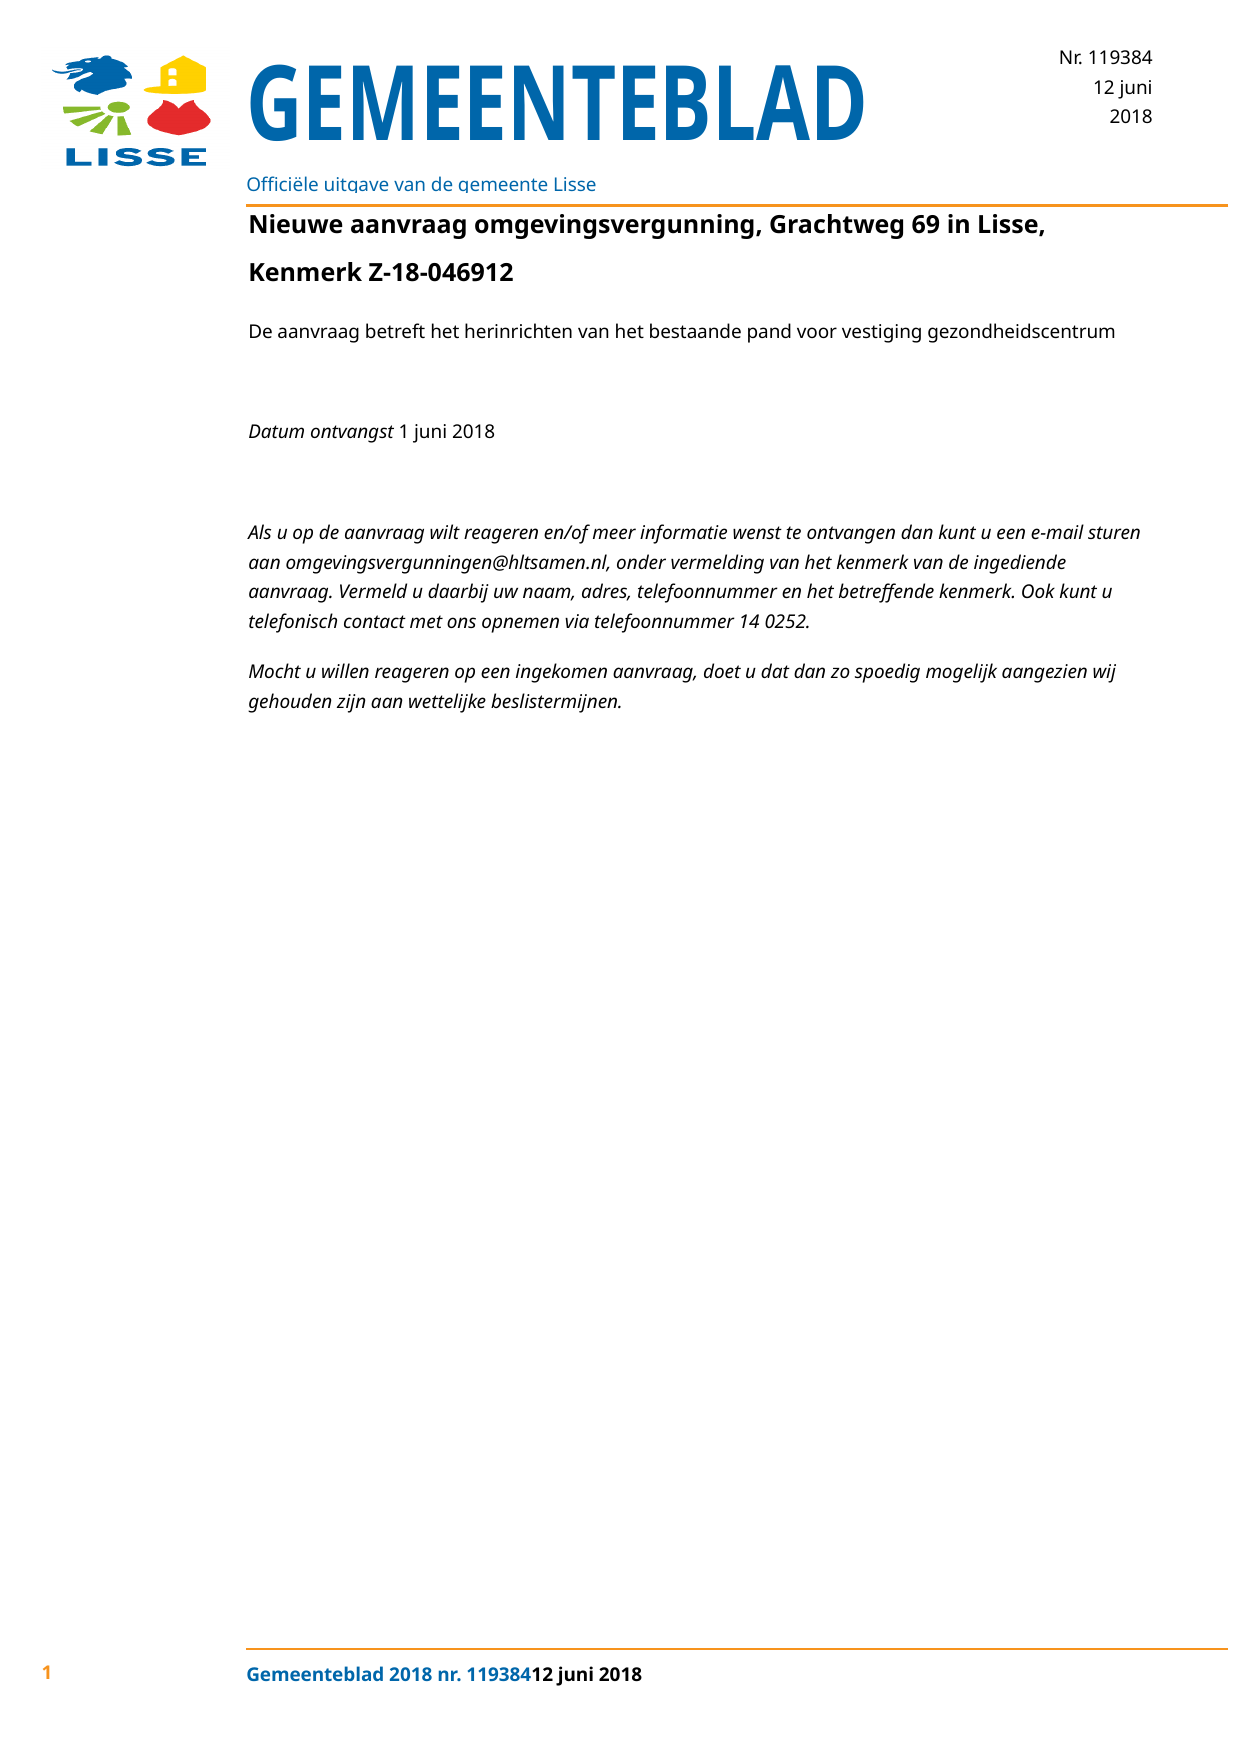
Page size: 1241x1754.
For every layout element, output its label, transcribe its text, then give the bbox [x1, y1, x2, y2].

text Als u op de aanvraag wilt reageren en/of meer informatie wenst te ontvangen dan kunt u een e-mail sturen aan omgevingsvergunningen@hltsamen.nl, onder vermelding van het kenmerk van de ingediende aanvraag. Vermeld u daarbij uw naam, adres, telefoonnummer en het betreffende kenmerk. Ook kunt u telefonisch contact met ons opnemen via telefoonnummer 14 0252. [248, 519, 1152, 634]
text De aanvraag betreft het herinrichten van het bestaande pand voor vestiging gezondheidscentrum [248, 318, 1152, 344]
text Nieuwe aanvraag omgevingsvergunning, Grachtweg 69 in Lisse, Kenmerk Z-18-046912 [248, 207, 1152, 288]
picture [41, 47, 231, 172]
text Mocht u willen reageren op een ingekomen aanvraag, doet u dat dan zo spoedig mogelijk aangezien wij gehouden zijn aan wettelijke beslistermijnen. [248, 659, 1152, 714]
text Datum ontvangst 1 juni 2018 [248, 419, 1152, 444]
